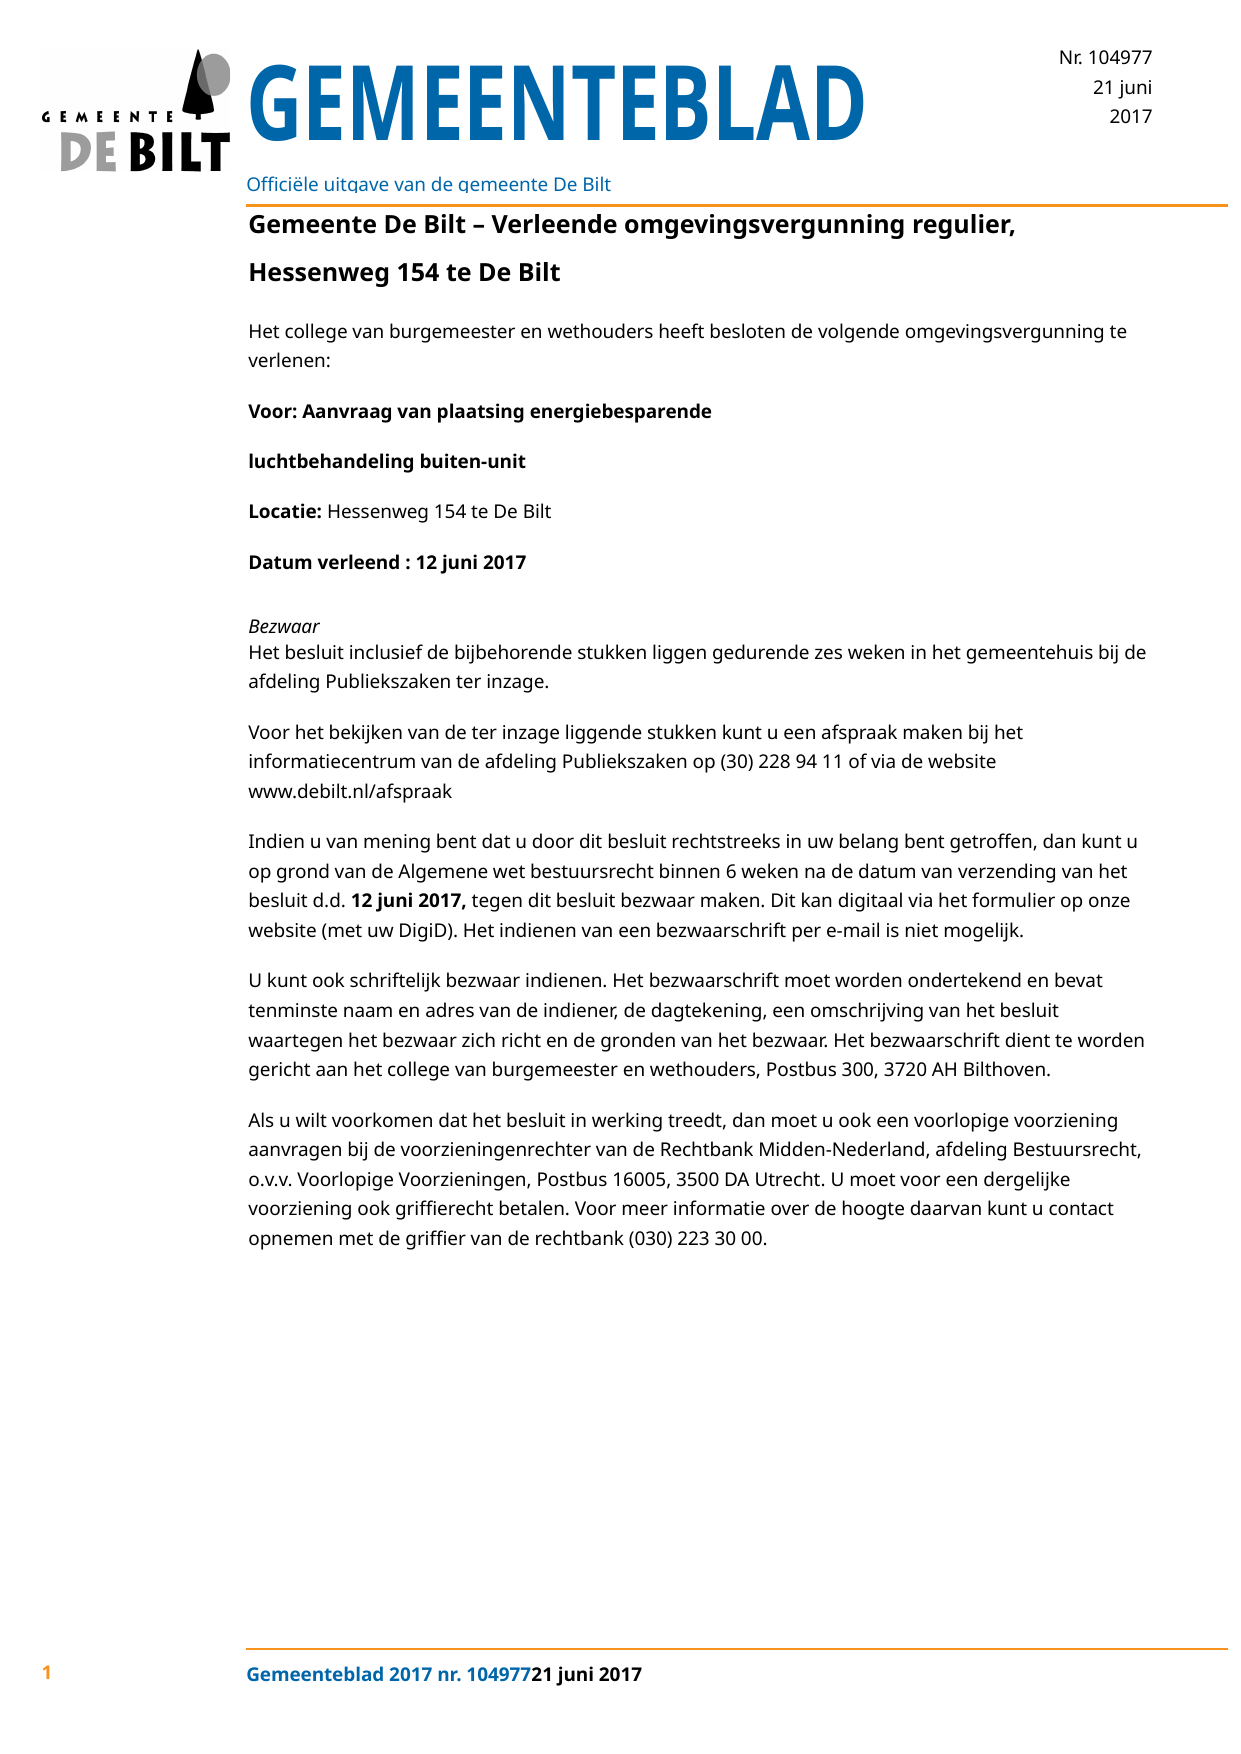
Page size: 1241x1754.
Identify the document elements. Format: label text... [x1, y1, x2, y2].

text Voor het bekijken van de ter inzage liggende stukken kunt u een afspraak maken bij het informatiecentrum van de afdeling Publiekszaken op (30) 228 94 11 of via de website www.debilt.nl/afspraak [248, 719, 1152, 804]
text Het besluit inclusief de bijbehorende stukken liggen gedurende zes weken in het gemeentehuis bij de afdeling Publiekszaken ter inzage. [248, 639, 1152, 694]
text Als u wilt voorkomen dat het besluit in werking treedt, dan moet u ook een voorlopige voorziening aanvragen bij de voorzieningenrechter van de Rechtbank Midden-Nederland, afdeling Bestuursrecht, o.v.v. Voorlopige Voorzieningen, Postbus 16005, 3500 DA Utrecht. U moet voor een dergelijke voorziening ook griffierecht betalen. Voor meer informatie over de hoogte daarvan kunt u contact opnemen met de griffier van de rechtbank (030) 223 30 00. [248, 1107, 1152, 1251]
text Locatie: Hessenweg 154 te De Bilt [248, 499, 1152, 524]
text Gemeente De Bilt – Verleende omgevingsvergunning regulier, Hessenweg 154 te De Bilt [248, 207, 1152, 288]
text Bezwaar [248, 613, 1152, 639]
text luchtbehandeling buiten-unit [248, 448, 1152, 474]
text Indien u van mening bent dat u door dit besluit rechtstreeks in uw belang bent getroffen, dan kunt u op grond van de Algemene wet bestuursrecht binnen 6 weken na de datum van verzending van het besluit d.d. 12 juni 2017, tegen dit besluit bezwaar maken. Dit kan digitaal via het formulier op onze website (met uw DigiD). Het indienen van een bezwaarschrift per e-mail is niet mogelijk. [248, 828, 1152, 943]
picture [41, 47, 231, 172]
text U kunt ook schriftelijk bezwaar indienen. Het bezwaarschrift moet worden ondertekend en bevat tenminste naam en adres van de indiener, de dagtekening, een omschrijving van het besluit waartegen het bezwaar zich richt en de gronden van het bezwaar. Het bezwaarschrift dient te worden gericht aan het college van burgemeester en wethouders, Postbus 300, 3720 AH Bilthoven. [248, 968, 1152, 1082]
text Het college van burgemeester en wethouders heeft besloten de volgende omgevingsvergunning te verlenen: [248, 318, 1152, 373]
text Voor: Aanvraag van plaatsing energiebesparende [248, 398, 1152, 424]
text Datum verleend : 12 juni 2017 [248, 549, 1152, 575]
